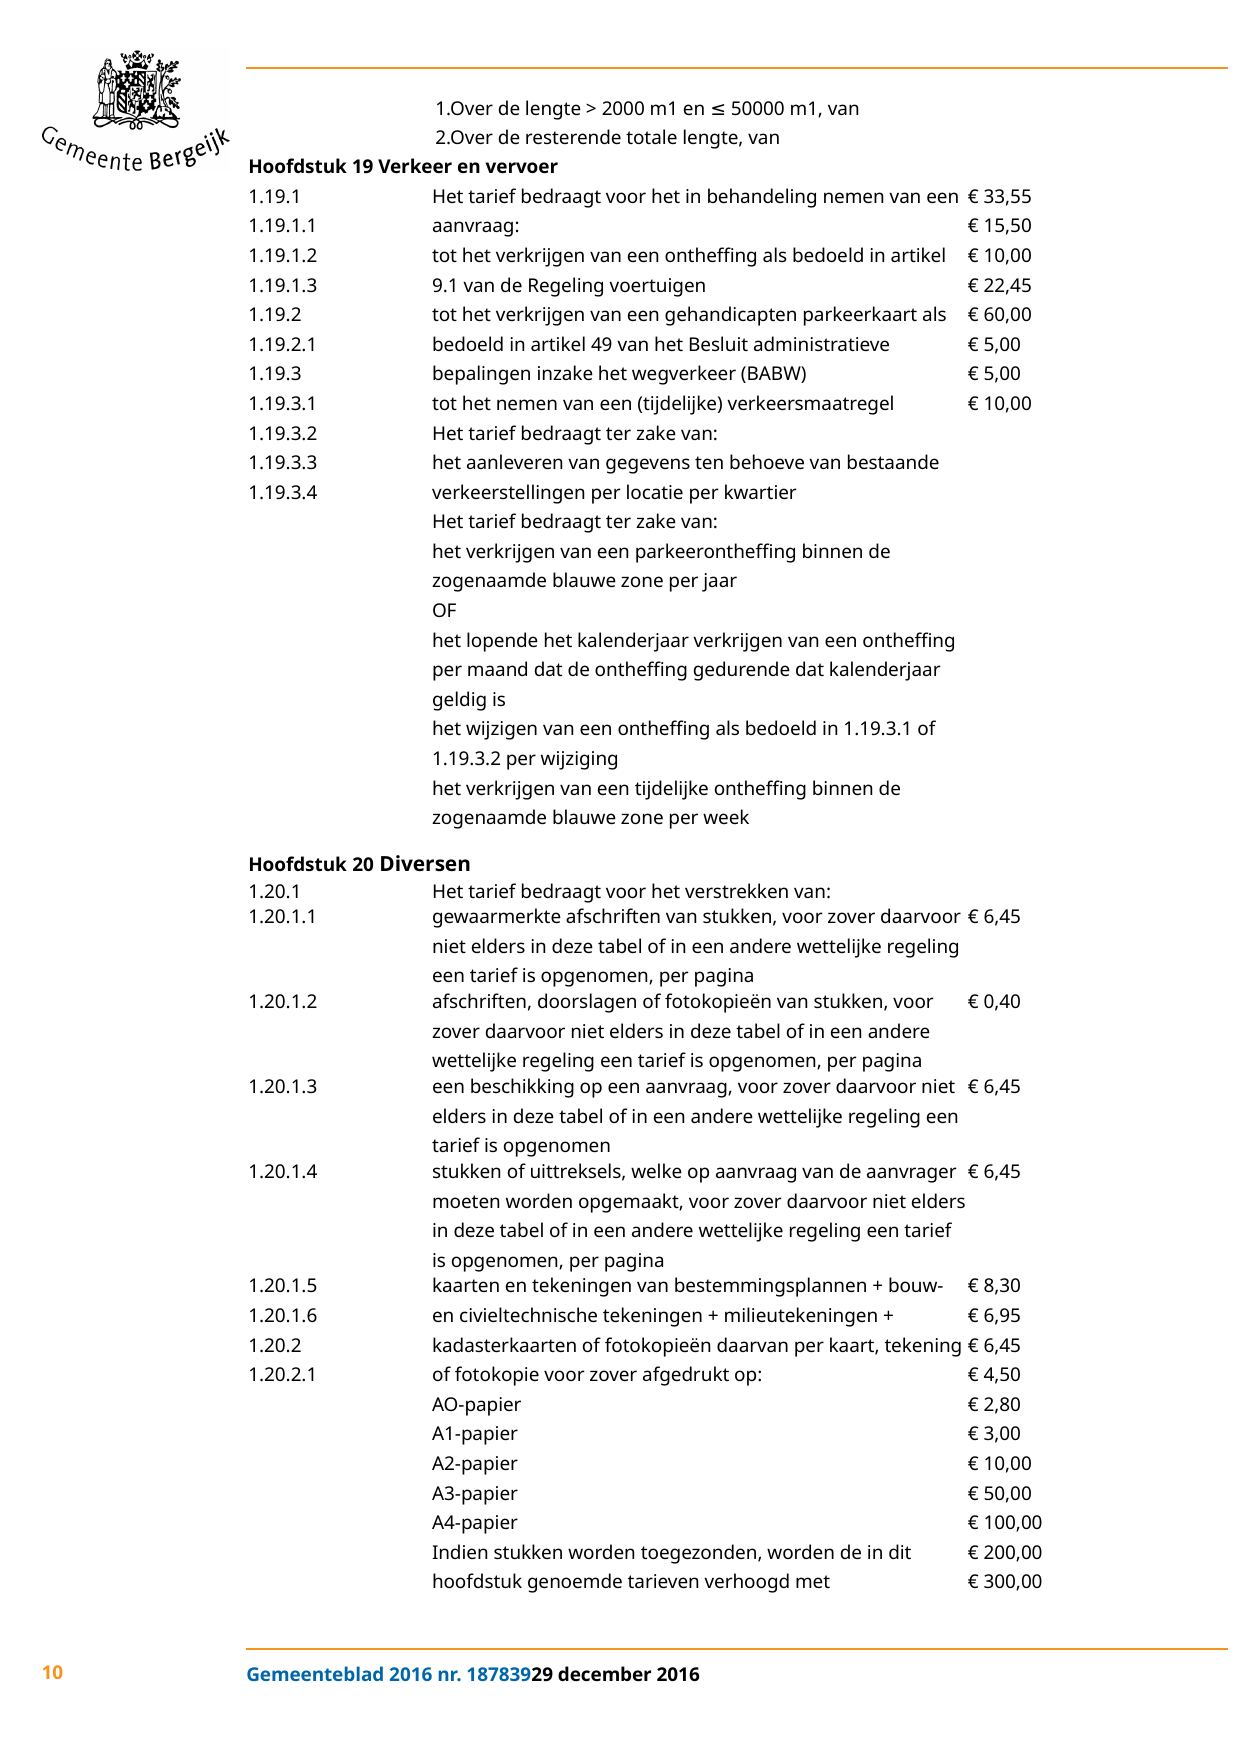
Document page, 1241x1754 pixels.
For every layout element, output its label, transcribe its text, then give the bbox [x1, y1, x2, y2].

table_header 1.Over de lengte > 2000 m1 en ≤ 50000 m1, van 2.Over de resterende totale lengte, van [435, 95, 964, 150]
table_cell € 8,30 € 6,95 € 6,45 € 4,50 € 2,80 € 3,00 € 10,00 € 50,00 € 100,00 € 200,00 € 300,00 [968, 1273, 1152, 1594]
table_header Het tarief bedraagt voor het verstrekken van: [432, 878, 968, 903]
table_header [968, 878, 1152, 903]
table_cell € 6,45 [968, 1073, 1152, 1158]
table_cell 1.20.1.4 [248, 1158, 432, 1273]
table_header € 33,55 € 15,50 € 10,00 € 22,45 € 60,00 € 5,00 € 5,00 € 10,00 [968, 183, 1152, 830]
text Hoofdstuk 19 Verkeer en vervoer [248, 153, 1152, 179]
table_cell 1.20.1.2 [248, 989, 432, 1073]
table_cell € 0,40 [968, 989, 1152, 1073]
table_header Het tarief bedraagt voor het in behandeling nemen van een aanvraag: tot het verkrijgen van een ontheffing als bedoeld in artikel 9.1 van de Regeling voertuigen tot het verkrijgen van een gehandicapten parkeerkaart als bedoeld in artikel 49 van het Besluit administratieve bepalingen inzake het wegverkeer (BABW) tot het nemen van een (tijdelijke) verkeersmaatregel Het tarief bedraagt ter zake van: het aanleveren van gegevens ten behoeve van bestaande verkeerstellingen per locatie per kwartier Het tarief bedraagt ter zake van: het verkrijgen van een parkeerontheffing binnen de zogenaamde blauwe zone per jaar OF het lopende het kalenderjaar verkrijgen van een ontheffing per maand dat de ontheffing gedurende dat kalenderjaar geldig is het wijzigen van een ontheffing als bedoeld in 1.19.3.1 of 1.19.3.2 per wijziging het verkrijgen van een tijdelijke ontheffing binnen de zogenaamde blauwe zone per week [432, 183, 968, 830]
text Hoofdstuk 20 Diversen [248, 849, 1152, 878]
table_header [964, 95, 1152, 150]
picture [41, 47, 231, 172]
table_header 1.19.1 1.19.1.1 1.19.1.2 1.19.1.3 1.19.2 1.19.2.1 1.19.3 1.19.3.1 1.19.3.2 1.19.3.3 1.19.3.4 [248, 183, 432, 830]
table_cell gewaarmerkte afschriften van stukken, voor zover daarvoor niet elders in deze tabel of in een andere wettelijke regeling een tarief is opgenomen, per pagina [432, 904, 968, 988]
table_cell kaarten en tekeningen van bestemmingsplannen + bouw- en civieltechnische tekeningen + milieutekeningen + kadasterkaarten of fotokopieën daarvan per kaart, tekening of fotokopie voor zover afgedrukt op: AO-papier A1-papier A2-papier A3-papier A4-papier Indien stukken worden toegezonden, worden de in dit hoofdstuk genoemde tarieven verhoogd met [432, 1273, 968, 1594]
table_cell 1.20.1.3 [248, 1073, 432, 1158]
table_cell stukken of uittreksels, welke op aanvraag van de aanvrager moeten worden opgemaakt, voor zover daarvoor niet elders in deze tabel of in een andere wettelijke regeling een tarief is opgenomen, per pagina [432, 1158, 968, 1273]
table_cell afschriften, doorslagen of fotokopieën van stukken, voor zover daarvoor niet elders in deze tabel of in een andere wettelijke regeling een tarief is opgenomen, per pagina [432, 989, 968, 1073]
table_cell een beschikking op een aanvraag, voor zover daarvoor niet elders in deze tabel of in een andere wettelijke regeling een tarief is opgenomen [432, 1073, 968, 1158]
table_cell 1.20.1.5 1.20.1.6 1.20.2 1.20.2.1 [248, 1273, 432, 1594]
table_cell € 6,45 [968, 1158, 1152, 1273]
table_cell 1.20.1.1 [248, 904, 432, 988]
table_header 1.20.1 [248, 878, 432, 903]
table_cell € 6,45 [968, 904, 1152, 988]
table_header [248, 95, 435, 150]
